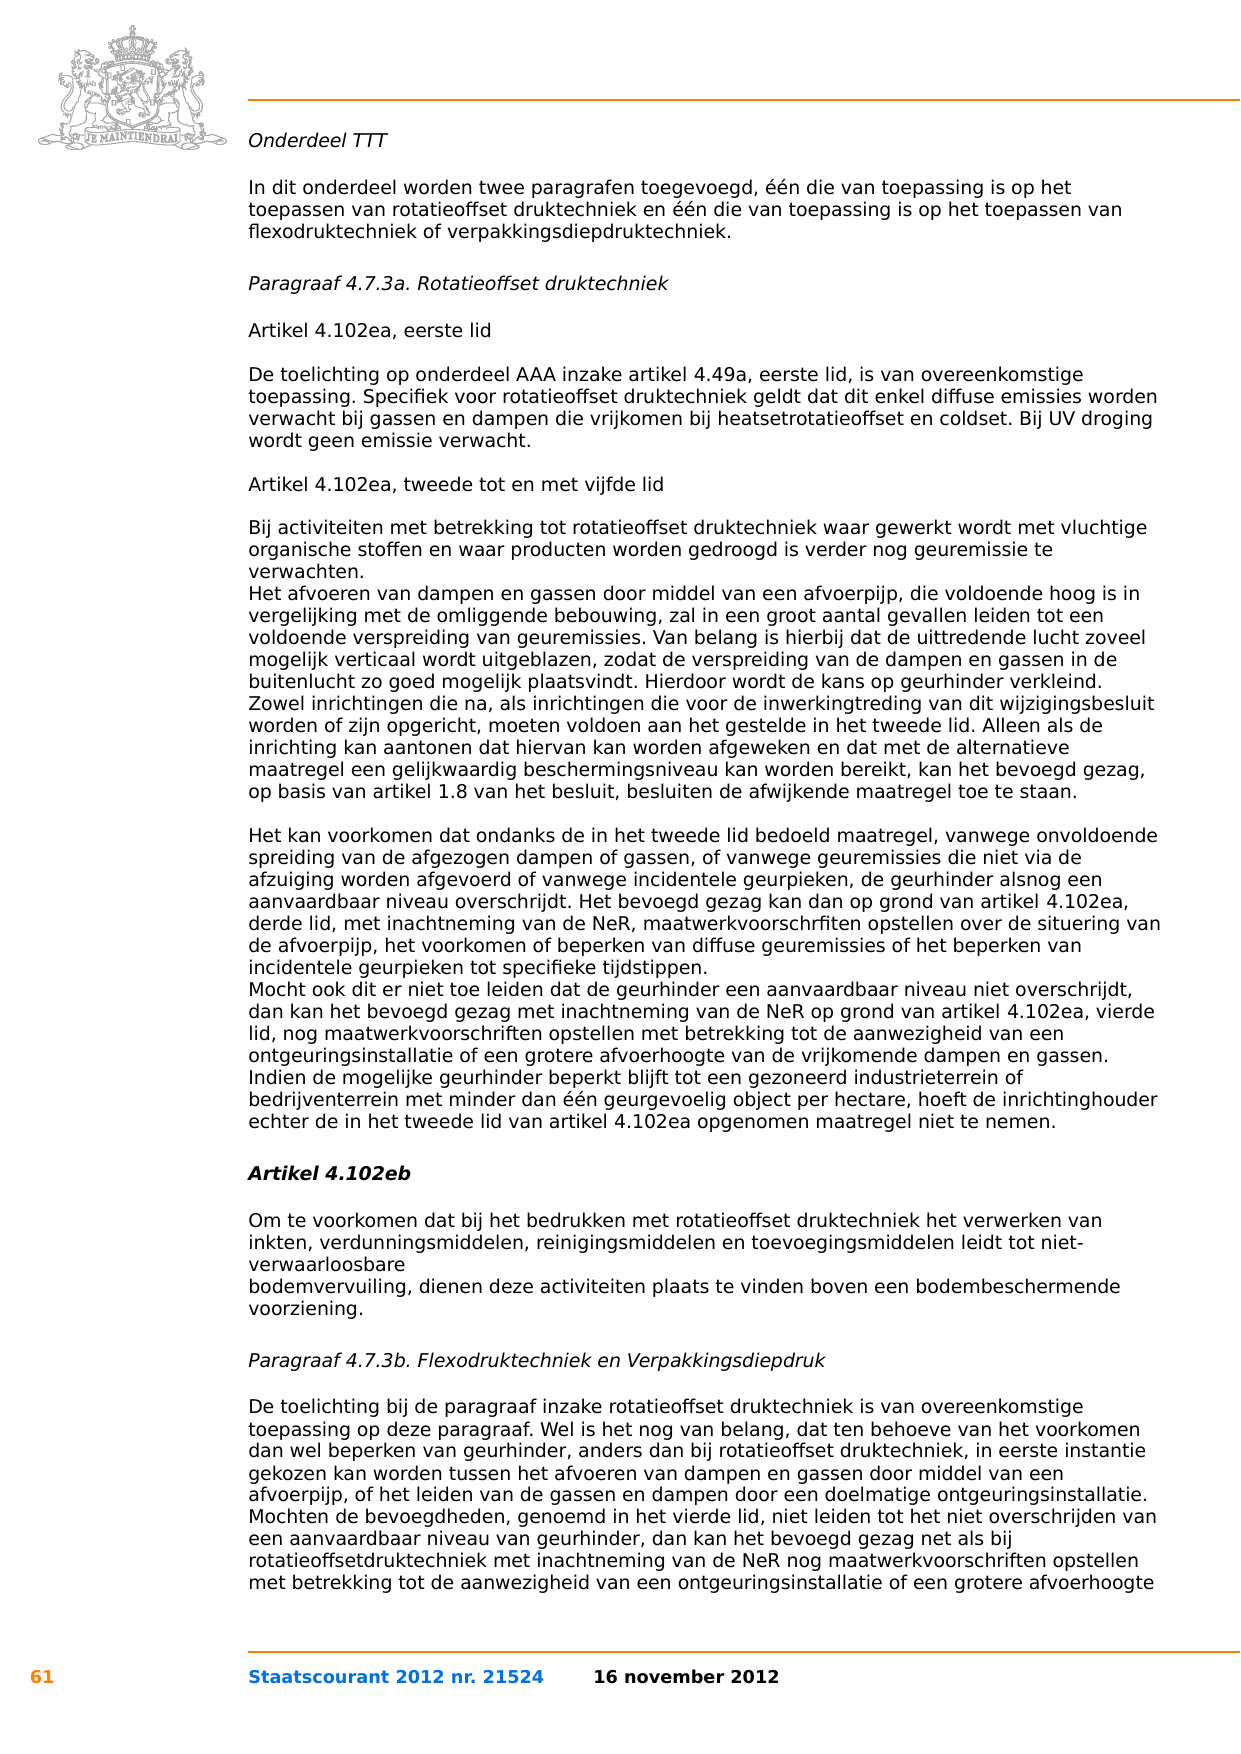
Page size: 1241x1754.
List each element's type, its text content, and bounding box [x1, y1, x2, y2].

subtitle Paragraaf 4.7.3a. Rotatieoffset druktechniek [248, 273, 1163, 295]
text Mocht ook dit er niet toe leiden dat de geurhinder een aanvaardbaar niveau niet overschrijdt, dan kan het bevoegd gezag met inachtneming van de NeR op grond van artikel 4.102ea, vierde lid, nog maatwerkvoorschriften opstellen met betrekking tot de aanwezigheid van een ontgeuringsinstallatie of een grotere afvoerhoogte van de vrijkomende dampen en gassen. [248, 979, 1163, 1067]
text bodemvervuiling, dienen deze activiteiten plaats te vinden boven een bodembeschermende voorziening. [248, 1276, 1163, 1319]
text Het afvoeren van dampen en gassen door middel van een afvoerpijp, die voldoende hoog is in vergelijking met de omliggende bebouwing, zal in een groot aantal gevallen leiden tot een voldoende verspreiding van geuremissies. Van belang is hierbij dat de uittredende lucht zoveel mogelijk verticaal wordt uitgeblazen, zodat de verspreiding van de dampen en gassen in de buitenlucht zo goed mogelijk plaatsvindt. Hierdoor wordt de kans op geurhinder verkleind. [248, 583, 1163, 693]
text Zowel inrichtingen die na, als inrichtingen die voor de inwerkingtreding van dit wijzigingsbesluit worden of zijn opgericht, moeten voldoen aan het gestelde in het tweede lid. Alleen als de inrichting kan aantonen dat hiervan kan worden afgeweken en dat met de alternatieve maatregel een gelijkwaardig beschermingsniveau kan worden bereikt, kan het bevoegd gezag, op basis van artikel 1.8 van het besluit, besluiten de afwijkende maatregel toe te staan. [248, 693, 1163, 803]
subtitle Artikel 4.102eb [248, 1163, 1163, 1184]
text Bij activiteiten met betrekking tot rotatieoffset druktechniek waar gewerkt wordt met vluchtige organische stoffen en waar producten worden gedroogd is verder nog geuremissie te verwachten. [248, 517, 1163, 583]
text Indien de mogelijke geurhinder beperkt blijft tot een gezoneerd industrieterrein of bedrijventerrein met minder dan één geurgevoelig object per hectare, hoeft de inrichtinghouder echter de in het tweede lid van artikel 4.102ea opgenomen maatregel niet te nemen. [248, 1067, 1163, 1133]
text Artikel 4.102ea, tweede tot en met vijfde lid [248, 473, 1163, 495]
text Om te voorkomen dat bij het bedrukken met rotatieoffset druktechniek het verwerken van inkten, verdunningsmiddelen, reinigingsmiddelen en toevoegingsmiddelen leidt tot niet-verwaarloosbare [248, 1209, 1163, 1276]
subtitle Onderdeel TTT [248, 130, 1163, 152]
subtitle Paragraaf 4.7.3b. Flexodruktechniek en Verpakkingsdiepdruk [248, 1349, 1163, 1371]
text Het kan voorkomen dat ondanks de in het tweede lid bedoeld maatregel, vanwege onvoldoende spreiding van de afgezogen dampen of gassen, of vanwege geuremissies die niet via de afzuiging worden afgevoerd of vanwege incidentele geurpieken, de geurhinder alsnog een aanvaardbaar niveau overschrijdt. Het bevoegd gezag kan dan op grond van artikel 4.102ea, derde lid, met inachtneming van de NeR, maatwerkvoorschrfiten opstellen over de situering van de afvoerpijp, het voorkomen of beperken van diffuse geuremissies of het beperken van incidentele geurpieken tot specifieke tijdstippen. [248, 825, 1163, 979]
text De toelichting bij de paragraaf inzake rotatieoffset druktechniek is van overeenkomstige toepassing op deze paragraaf. Wel is het nog van belang, dat ten behoeve van het voorkomen dan wel beperken van geurhinder, anders dan bij rotatieoffset druktechniek, in eerste instantie gekozen kan worden tussen het afvoeren van dampen en gassen door middel van een afvoerpijp, of het leiden van de gassen en dampen door een doelmatige ontgeuringsinstallatie. [248, 1396, 1163, 1506]
text Artikel 4.102ea, eerste lid [248, 320, 1163, 342]
text In dit onderdeel worden twee paragrafen toegevoegd, één die van toepassing is op het toepassen van rotatieoffset druktechniek en één die van toepassing is op het toepassen van flexodruktechniek of verpakkingsdiepdruktechniek. [248, 177, 1163, 243]
picture [38, 25, 227, 150]
text Mochten de bevoegdheden, genoemd in het vierde lid, niet leiden tot het niet overschrijden van een aanvaardbaar niveau van geurhinder, dan kan het bevoegd gezag net als bij rotatieoffsetdruktechniek met inachtneming van de NeR nog maatwerkvoorschriften opstellen met betrekking tot de aanwezigheid van een ontgeuringsinstallatie of een grotere afvoerhoogte [248, 1506, 1163, 1594]
text De toelichting op onderdeel AAA inzake artikel 4.49a, eerste lid, is van overeenkomstige toepassing. Specifiek voor rotatieoffset druktechniek geldt dat dit enkel diffuse emissies worden verwacht bij gassen en dampen die vrijkomen bij heatsetrotatieoffset en coldset. Bij UV droging wordt geen emissie verwacht. [248, 364, 1163, 452]
